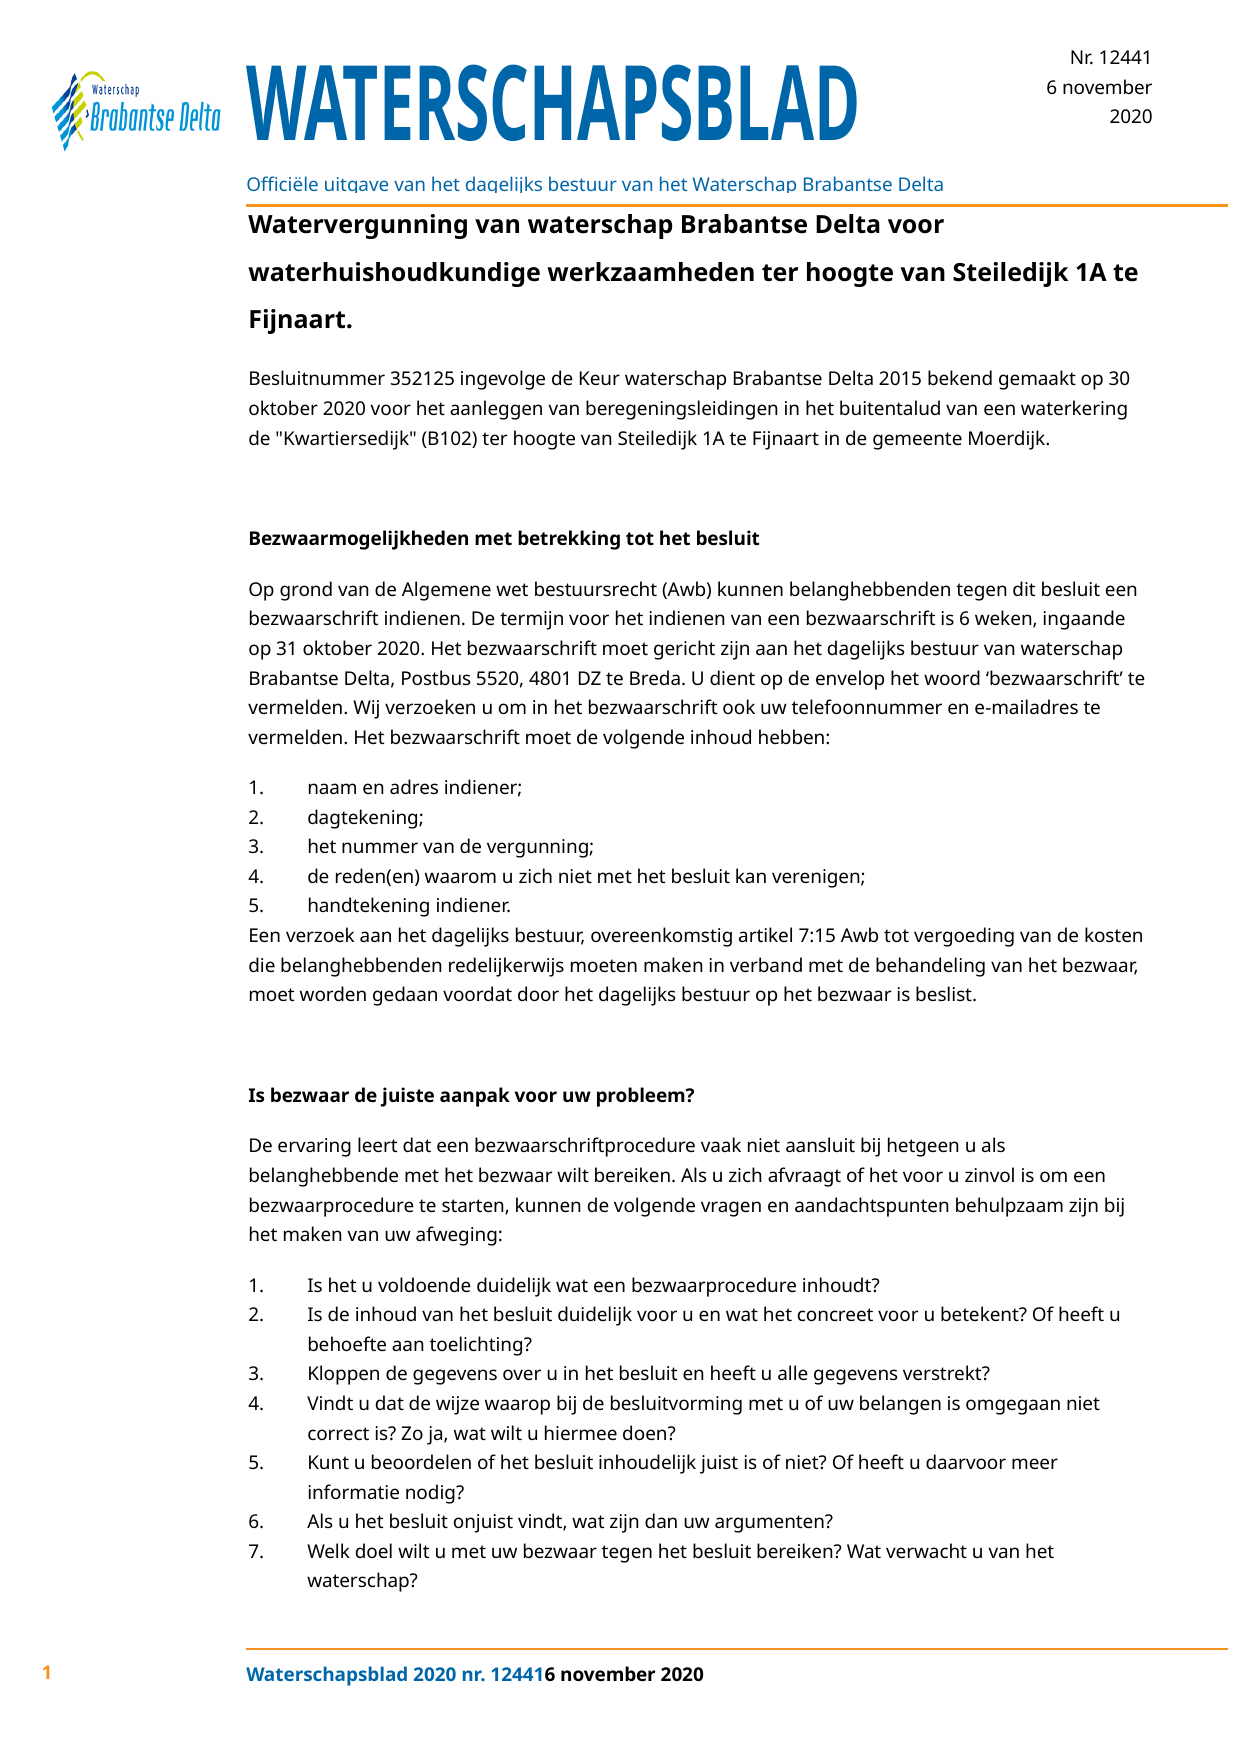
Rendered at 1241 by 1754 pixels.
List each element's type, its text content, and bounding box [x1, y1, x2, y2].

picture [41, 47, 231, 172]
list Is de inhoud van het besluit duidelijk voor u en wat het concreet voor u betekent? Of heeft u behoefte aan toelichting? [248, 1301, 1152, 1357]
list Is het u voldoende duidelijk wat een bezwaarprocedure inhoudt? [248, 1272, 1152, 1297]
list Vindt u dat de wijze waarop bij de besluitvorming met u of uw belangen is omgegaan niet correct is? Zo ja, wat wilt u hiermee doen? [248, 1390, 1152, 1445]
list Als u het besluit onjuist vindt, wat zijn dan uw argumenten? [248, 1508, 1152, 1534]
list dagtekening; [248, 804, 1152, 829]
text Bezwaarmogelijkheden met betrekking tot het besluit [248, 526, 1152, 551]
text Watervergunning van waterschap Brabantse Delta voor waterhuishoudkundige werkzaamheden ter hoogte van Steiledijk 1A te Fijnaart. [248, 207, 1152, 336]
list Kloppen de gegevens over u in het besluit en heeft u alle gegevens verstrekt? [248, 1361, 1152, 1386]
text Een verzoek aan het dagelijks bestuur, overeenkomstig artikel 7:15 Awb tot vergoeding van de kosten die belanghebbenden redelijkerwijs moeten maken in verband met de behandeling van het bezwaar, moet worden gedaan voordat door het dagelijks bestuur op het bezwaar is beslist. [248, 922, 1152, 1007]
text Op grond van de Algemene wet bestuursrecht (Awb) kunnen belanghebbenden tegen dit besluit een bezwaarschrift indienen. De termijn voor het indienen van een bezwaarschrift is 6 weken, ingaande op 31 oktober 2020. Het bezwaarschrift moet gericht zijn aan het dagelijks bestuur van waterschap Brabantse Delta, Postbus 5520, 4801 DZ te Breda. U dient op de envelop het woord ‘bezwaarschrift’ te vermelden. Wij verzoeken u om in het bezwaarschrift ook uw telefoonnummer en e‑mailadres te vermelden. Het bezwaarschrift moet de volgende inhoud hebben: [248, 576, 1152, 749]
list de reden(en) waarom u zich niet met het besluit kan verenigen; [248, 863, 1152, 889]
text De ervaring leert dat een bezwaarschriftprocedure vaak niet aansluit bij hetgeen u als belanghebbende met het bezwaar wilt bereiken. Als u zich afvraagt of het voor u zinvol is om een bezwaarprocedure te starten, kunnen de volgende vragen en aandachtspunten behulpzaam zijn bij het maken van uw afweging: [248, 1133, 1152, 1247]
list Kunt u beoordelen of het besluit inhoudelijk juist is of niet? Of heeft u daarvoor meer informatie nodig? [248, 1449, 1152, 1504]
list naam en adres indiener; [248, 774, 1152, 800]
text Besluitnummer 352125 ingevolge de Keur waterschap Brabantse Delta 2015 bekend gemaakt op 30 oktober 2020 voor het aanleggen van beregeningsleidingen in het buitentalud van een waterkering de "Kwartiersedijk" (B102) ter hoogte van Steiledijk 1A te Fijnaart in de gemeente Moerdijk. [248, 366, 1152, 450]
list handtekening indiener. [248, 893, 1152, 918]
list het nummer van de vergunning; [248, 833, 1152, 859]
text Is bezwaar de juiste aanpak voor uw probleem? [248, 1082, 1152, 1108]
list Welk doel wilt u met uw bezwaar tegen het besluit bereiken? Wat verwacht u van het waterschap? [248, 1538, 1152, 1593]
